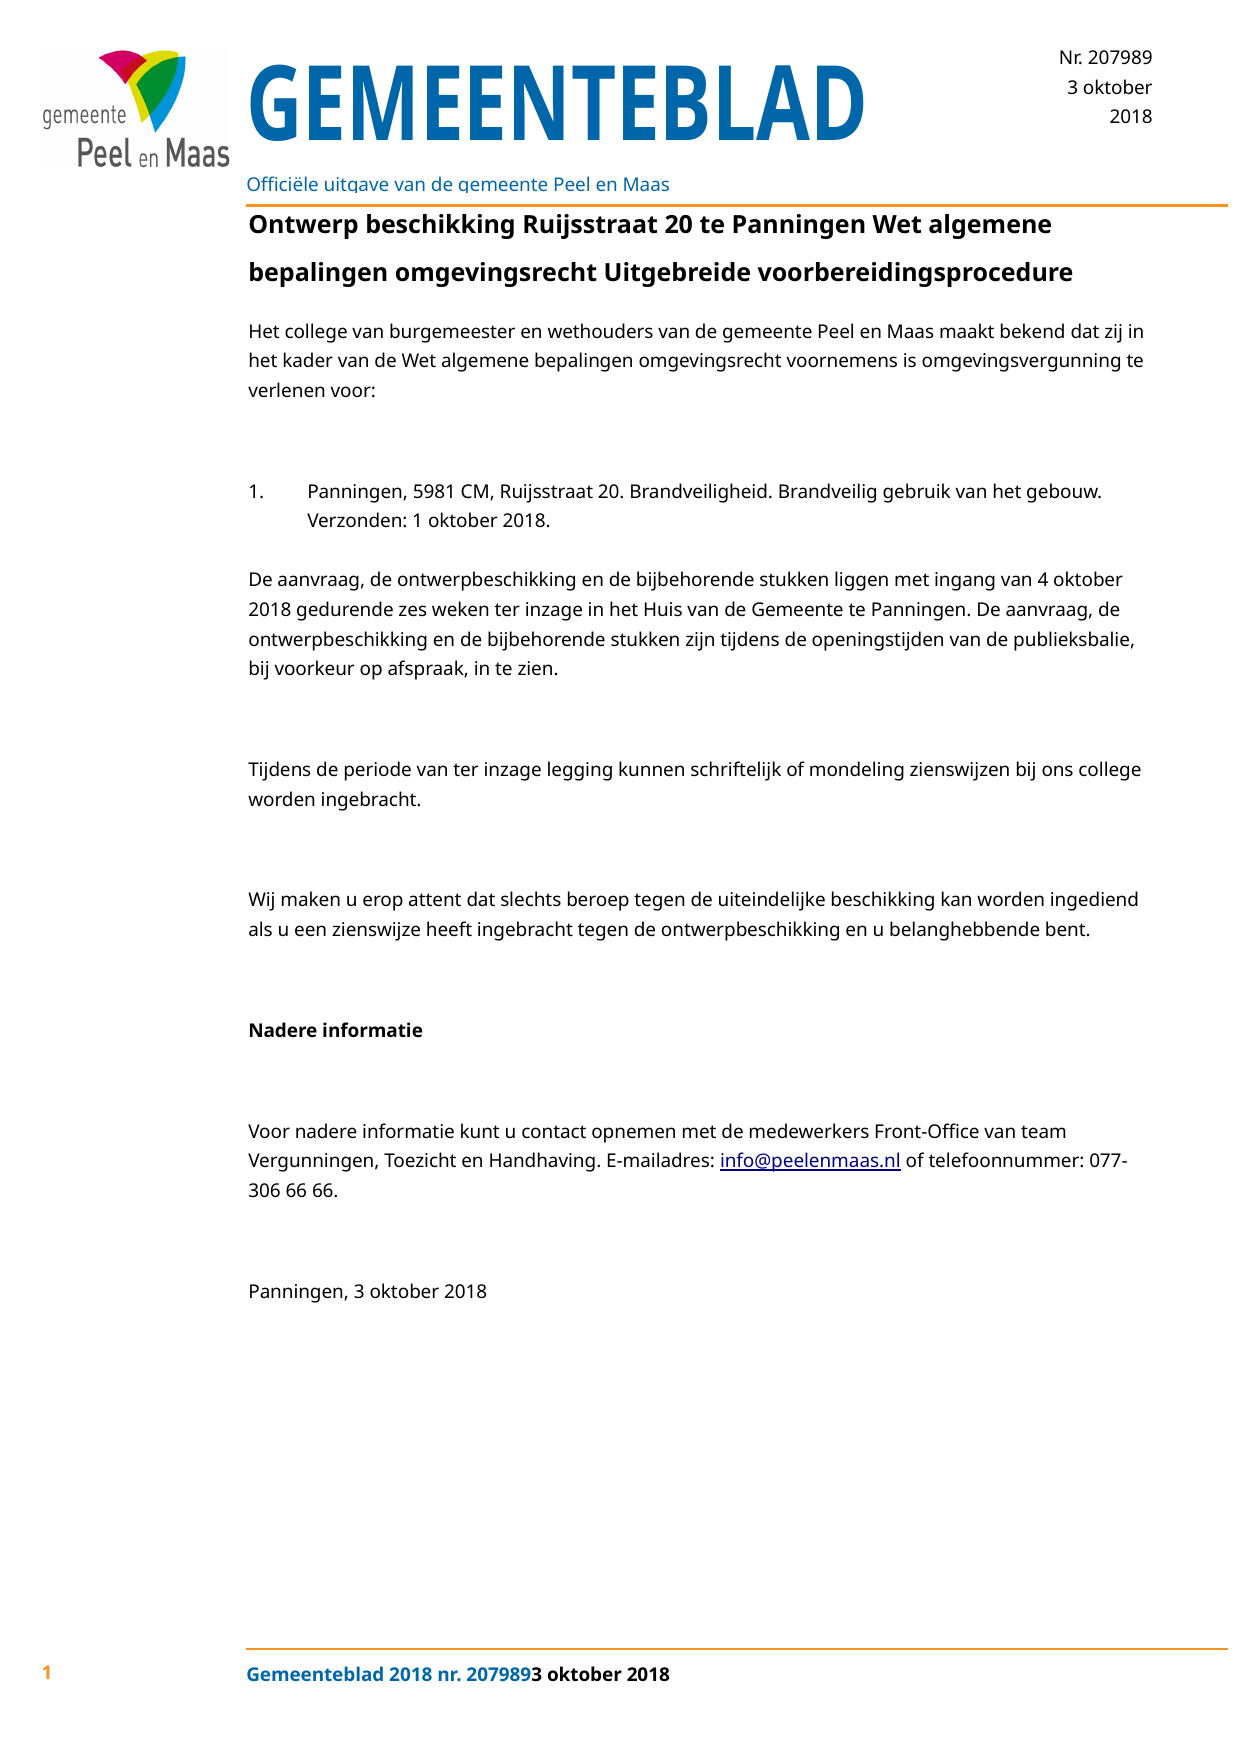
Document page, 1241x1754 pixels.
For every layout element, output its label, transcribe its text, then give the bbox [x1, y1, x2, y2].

text De aanvraag, de ontwerpbeschikking en de bijbehorende stukken liggen met ingang van 4 oktober 2018 gedurende zes weken ter inzage in het Huis van de Gemeente te Panningen. De aanvraag, de ontwerpbeschikking en de bijbehorende stukken zijn tijdens de openingstijden van de publieksbalie, bij voorkeur op afspraak, in te zien. [248, 567, 1152, 681]
list Panningen, 5981 CM, Ruijsstraat 20. Brandveiligheid. Brandveilig gebruik van het gebouw. Verzonden: 1 oktober 2018. [248, 478, 1152, 533]
text Voor nadere informatie kunt u contact opnemen met de medewerkers Front-Office van team Vergunningen, Toezicht en Handhaving. E-mailadres: info@peelenmaas.nl of telefoonnummer: 077- 306 66 66. [248, 1118, 1152, 1203]
text Panningen, 3 oktober 2018 [248, 1278, 1152, 1304]
text Ontwerp beschikking Ruijsstraat 20 te Panningen Wet algemene bepalingen omgevingsrecht Uitgebreide voorbereidingsprocedure [248, 207, 1152, 288]
text Het college van burgemeester en wethouders van de gemeente Peel en Maas maakt bekend dat zij in het kader van de Wet algemene bepalingen omgevingsrecht voornemens is omgevingsvergunning te verlenen voor: [248, 318, 1152, 403]
picture [41, 47, 231, 172]
text Tijdens de periode van ter inzage legging kunnen schriftelijk of mondeling zienswijzen bij ons college worden ingebracht. [248, 756, 1152, 812]
text Wij maken u erop attent dat slechts beroep tegen de uiteindelijke beschikking kan worden ingediend als u een zienswijze heeft ingebracht tegen de ontwerpbeschikking en u belanghebbende bent. [248, 887, 1152, 942]
text Nadere informatie [248, 1017, 1152, 1043]
